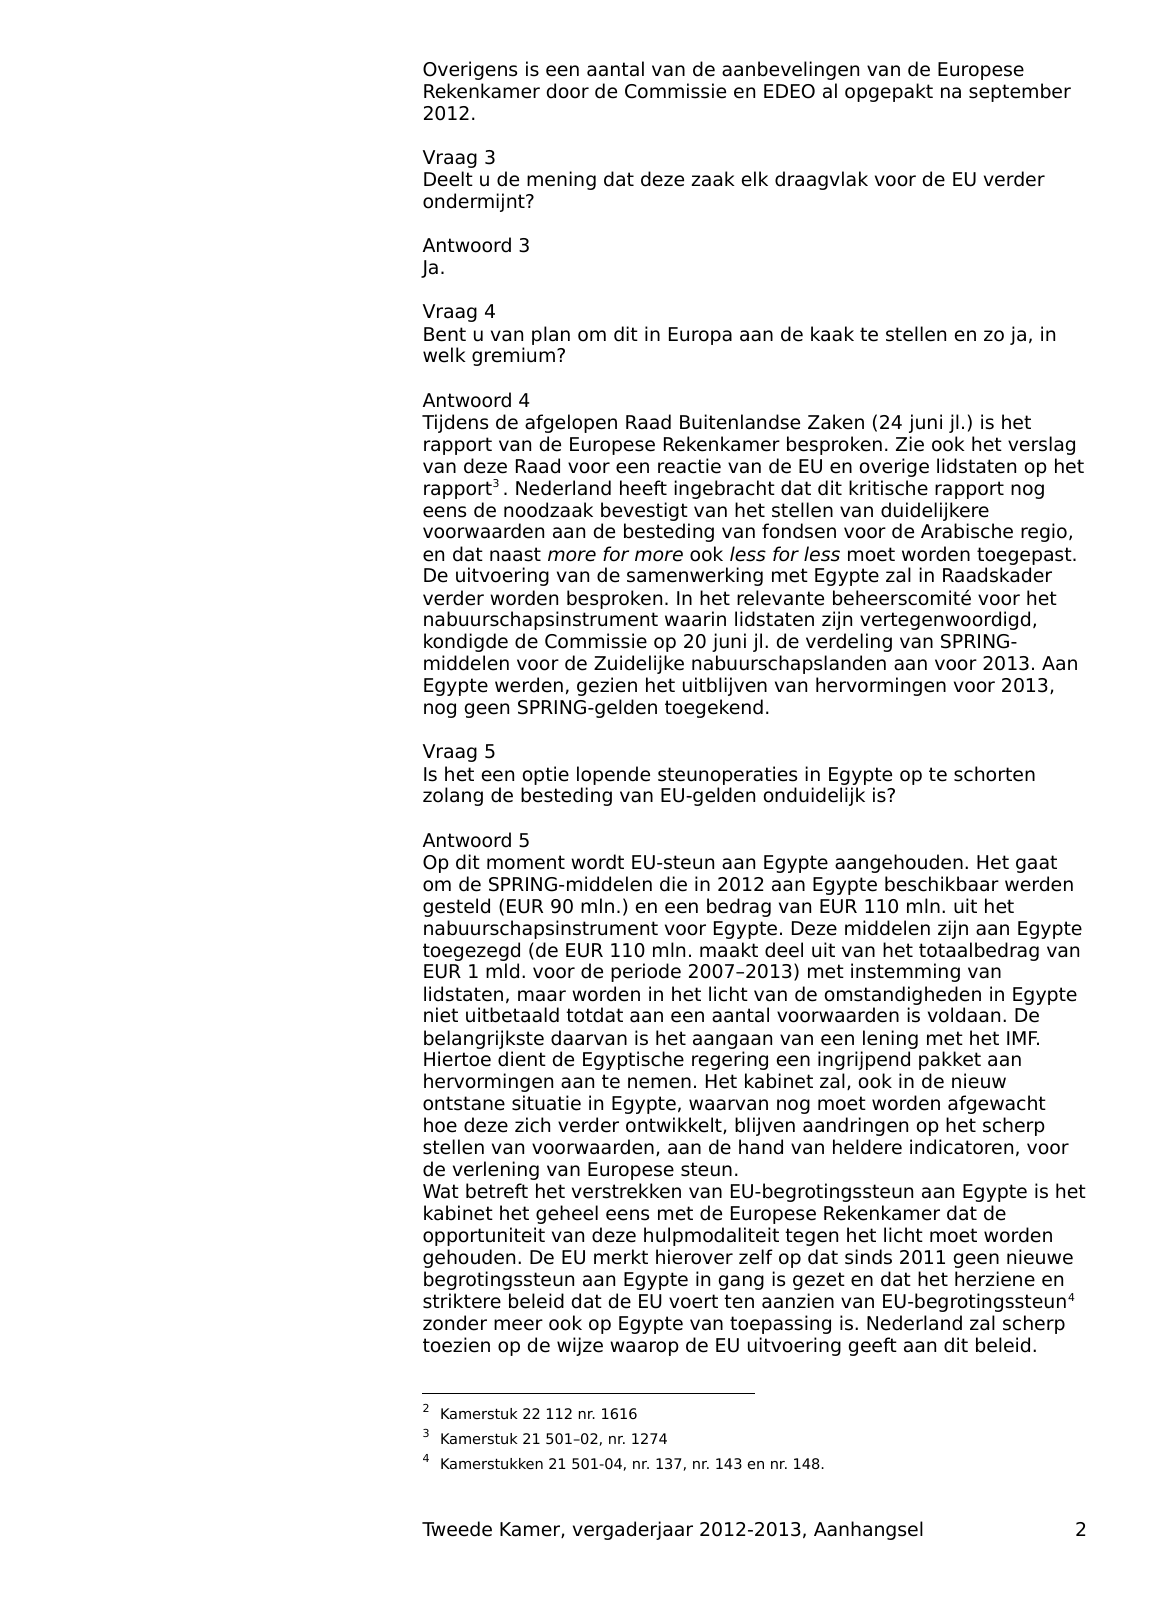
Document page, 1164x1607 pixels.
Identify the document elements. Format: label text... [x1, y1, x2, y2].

text Ja. [422, 257, 1087, 279]
text Is het een optie lopende steunoperaties in Egypte op te schorten zolang de besteding van EU-gelden onduidelijk is? [422, 763, 1087, 807]
text Vraag 4 [422, 301, 1087, 323]
text Antwoord 3 [422, 235, 1087, 257]
text De uitvoering van de samenwerking met Egypte zal in Raadskader verder worden besproken. In het relevante beheerscomité voor het nabuurschapsinstrument waarin lidstaten zijn vertegenwoordigd, kondigde de Commissie op 20 juni jl. de verdeling van SPRING-middelen voor de Zuidelijke nabuurschapslanden aan voor 2013. Aan Egypte werden, gezien het uitblijven van hervormingen voor 2013, nog geen SPRING-gelden toegekend. [422, 565, 1087, 719]
text Vraag 3 [422, 147, 1087, 169]
text Tijdens de afgelopen Raad Buitenlandse Zaken (24 juni jl.) is het rapport van de Europese Rekenkamer besproken. Zie ook het verslag van deze Raad voor een reactie van de EU en overige lidstaten op het rapport. Nederland heeft ingebracht dat dit kritische rapport nog eens de noodzaak bevestigt van het stellen van duidelijkere voorwaarden aan de besteding van fondsen voor de Arabische regio, en dat naast more for more ook less for less moet worden toegepast. [422, 412, 1087, 565]
text Deelt u de mening dat deze zaak elk draagvlak voor de EU verder ondermijnt? [422, 169, 1087, 213]
text Wat betreft het verstrekken van EU-begrotingssteun aan Egypte is het kabinet het geheel eens met de Europese Rekenkamer dat de opportuniteit van deze hulpmodaliteit tegen het licht moet worden gehouden. De EU merkt hierover zelf op dat sinds 2011 geen nieuwe begrotingssteun aan Egypte in gang is gezet en dat het herziene en striktere beleid dat de EU voert ten aanzien van EU-begrotingssteun zonder meer ook op Egypte van toepassing is. Nederland zal scherp toezien op de wijze waarop de EU uitvoering geeft aan dit beleid. [422, 1181, 1087, 1357]
text Kamerstukken 21 501-04, nr. 137, nr. 143 en nr. 148. [422, 1452, 1087, 1474]
text Antwoord 4 [422, 389, 1087, 412]
text Antwoord 5 [422, 829, 1087, 852]
text Overigens is een aantal van de aanbevelingen van de Europese Rekenkamer door de Commissie en EDEO al opgepakt na september 2012. [422, 59, 1087, 125]
text Op dit moment wordt EU-steun aan Egypte aangehouden. Het gaat om de SPRING-middelen die in 2012 aan Egypte beschikbaar werden gesteld (EUR 90 mln.) en een bedrag van EUR 110 mln. uit het nabuurschapsinstrument voor Egypte. Deze middelen zijn aan Egypte toegezegd (de EUR 110 mln. maakt deel uit van het totaalbedrag van EUR 1 mld. voor de periode 2007–2013) met instemming van lidstaten, maar worden in het licht van de omstandigheden in Egypte niet uitbetaald totdat aan een aantal voorwaarden is voldaan. De belangrijkste daarvan is het aangaan van een lening met het IMF. Hiertoe dient de Egyptische regering een ingrijpend pakket aan hervormingen aan te nemen. Het kabinet zal, ook in de nieuw ontstane situatie in Egypte, waarvan nog moet worden afgewacht hoe deze zich verder ontwikkelt, blijven aandringen op het scherp stellen van voorwaarden, aan de hand van heldere indicatoren, voor de verlening van Europese steun. [422, 852, 1087, 1181]
text Bent u van plan om dit in Europa aan de kaak te stellen en zo ja, in welk gremium? [422, 323, 1087, 367]
text Kamerstuk 22 112 nr. 1616 [422, 1402, 1087, 1424]
text Kamerstuk 21 501–02, nr. 1274 [422, 1427, 1087, 1449]
text Vraag 5 [422, 741, 1087, 763]
